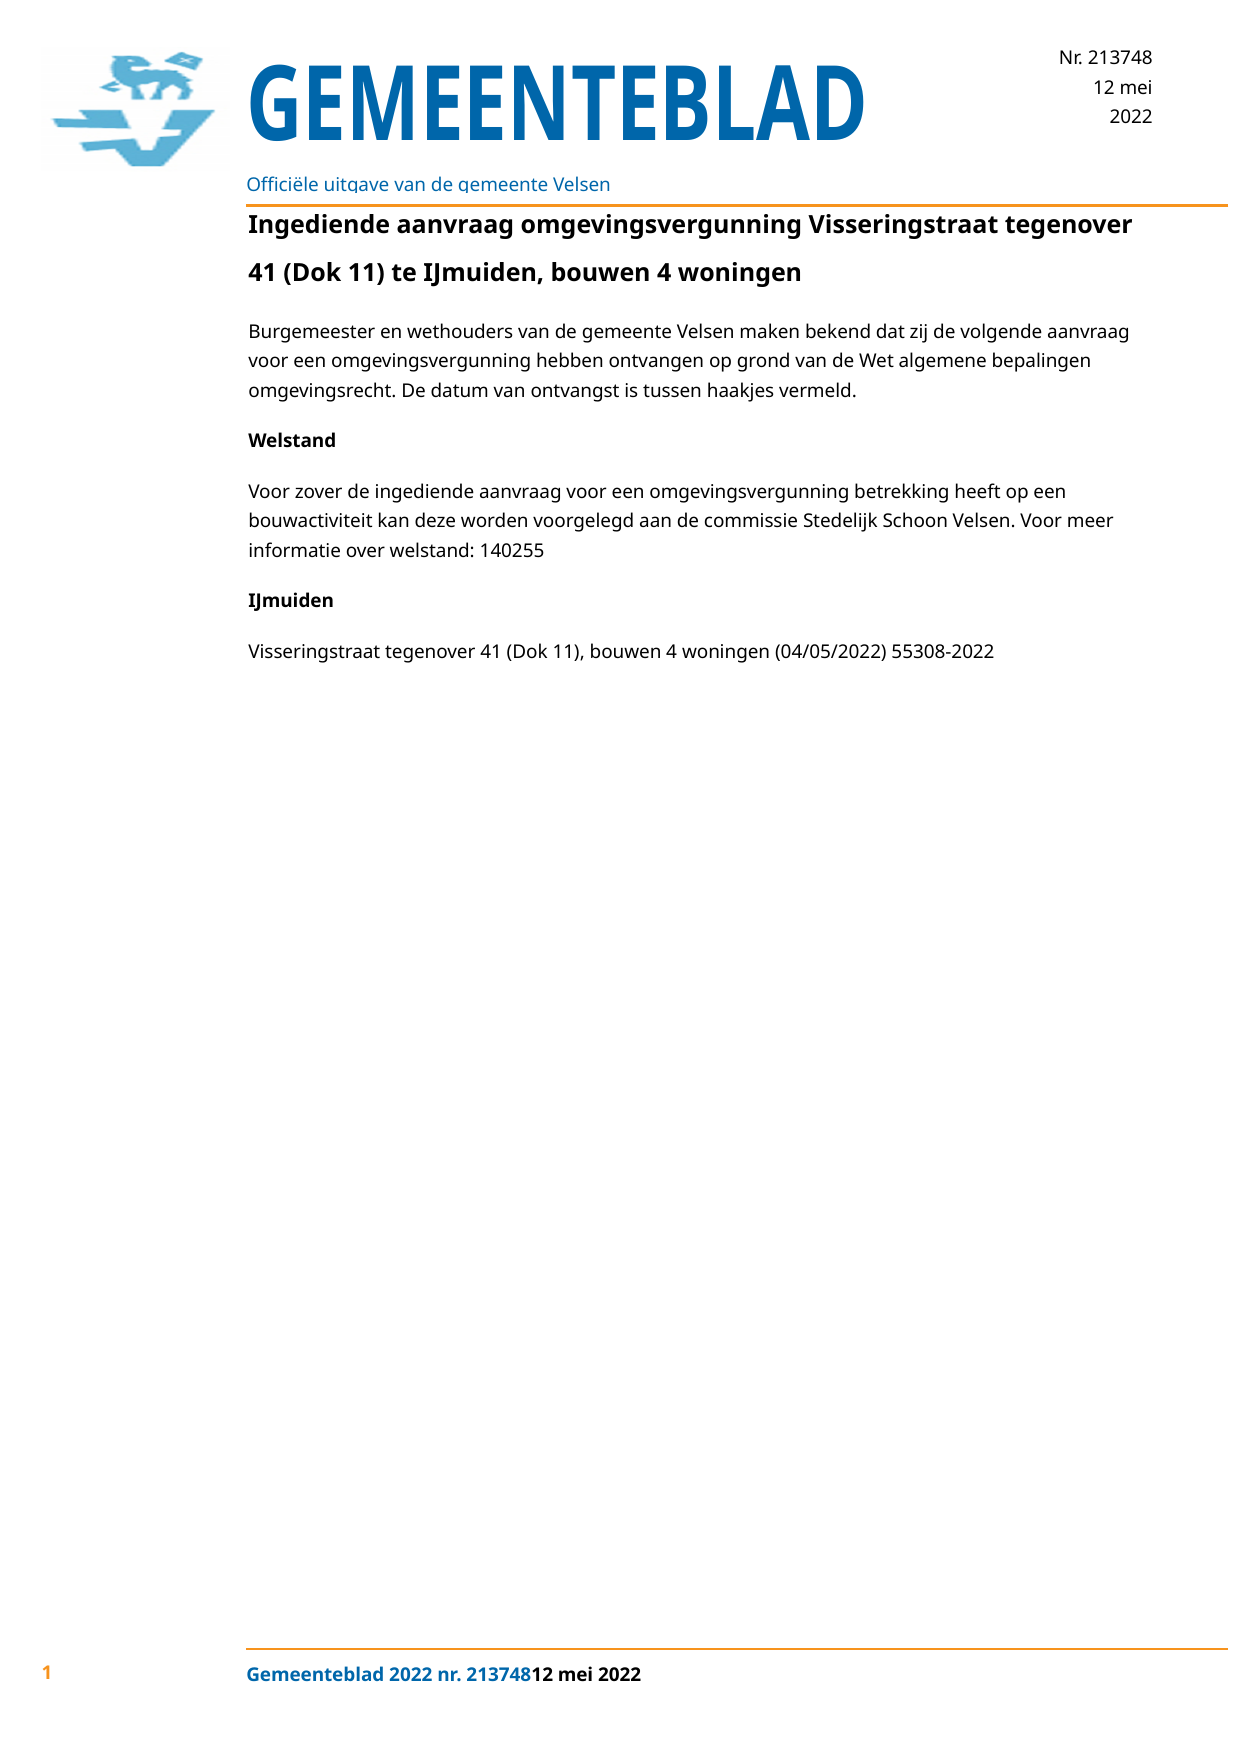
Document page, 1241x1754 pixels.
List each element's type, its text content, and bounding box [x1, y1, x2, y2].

text Welstand [248, 427, 1152, 453]
text Ingediende aanvraag omgevingsvergunning Visseringstraat tegenover 41 (Dok 11) te IJmuiden, bouwen 4 woningen [248, 207, 1152, 288]
text IJmuiden [248, 587, 1152, 613]
text Voor zover de ingediende aanvraag voor een omgevingsvergunning betrekking heeft op een bouwactiviteit kan deze worden voorgelegd aan de commissie Stedelijk Schoon Velsen. Voor meer informatie over welstand: 140255 [248, 478, 1152, 563]
text Burgemeester en wethouders van de gemeente Velsen maken bekend dat zij de volgende aanvraag voor een omgevingsvergunning hebben ontvangen op grond van de Wet algemene bepalingen omgevingsrecht. De datum van ontvangst is tussen haakjes vermeld. [248, 318, 1152, 403]
picture [41, 47, 231, 172]
text Visseringstraat tegenover 41 (Dok 11), bouwen 4 woningen (04/05/2022) 55308-2022 [248, 638, 1152, 664]
